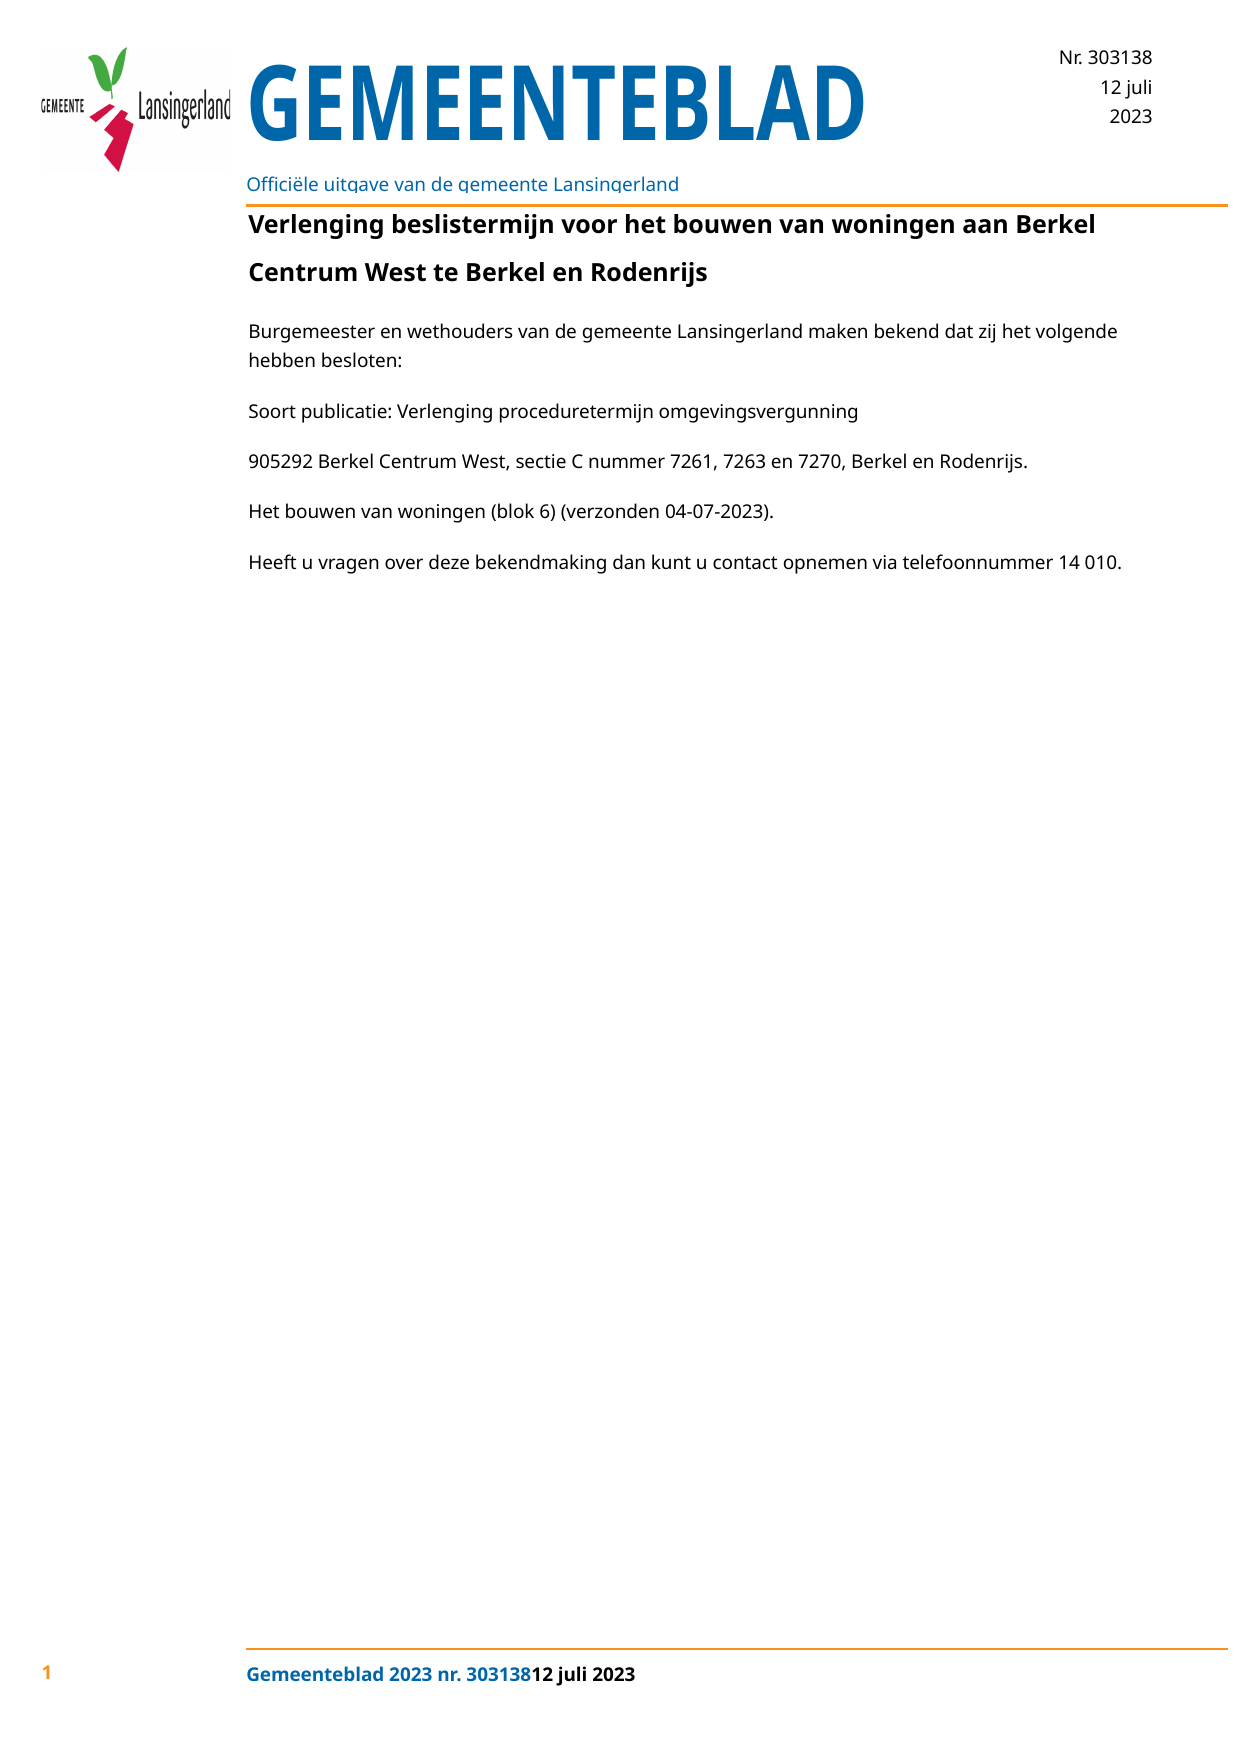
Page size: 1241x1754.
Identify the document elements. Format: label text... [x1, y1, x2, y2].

text Burgemeester en wethouders van de gemeente Lansingerland maken bekend dat zij het volgende hebben besloten: [248, 318, 1152, 373]
text 905292 Berkel Centrum West, sectie C nummer 7261, 7263 en 7270, Berkel en Rodenrijs. [248, 448, 1152, 474]
text Soort publicatie: Verlenging proceduretermijn omgevingsvergunning [248, 398, 1152, 424]
text Heeft u vragen over deze bekendmaking dan kunt u contact opnemen via telefoonnummer 14 010. [248, 549, 1152, 575]
text Verlenging beslistermijn voor het bouwen van woningen aan Berkel Centrum West te Berkel en Rodenrijs [248, 207, 1152, 288]
text Het bouwen van woningen (blok 6) (verzonden 04-07-2023). [248, 499, 1152, 524]
picture [41, 47, 231, 172]
